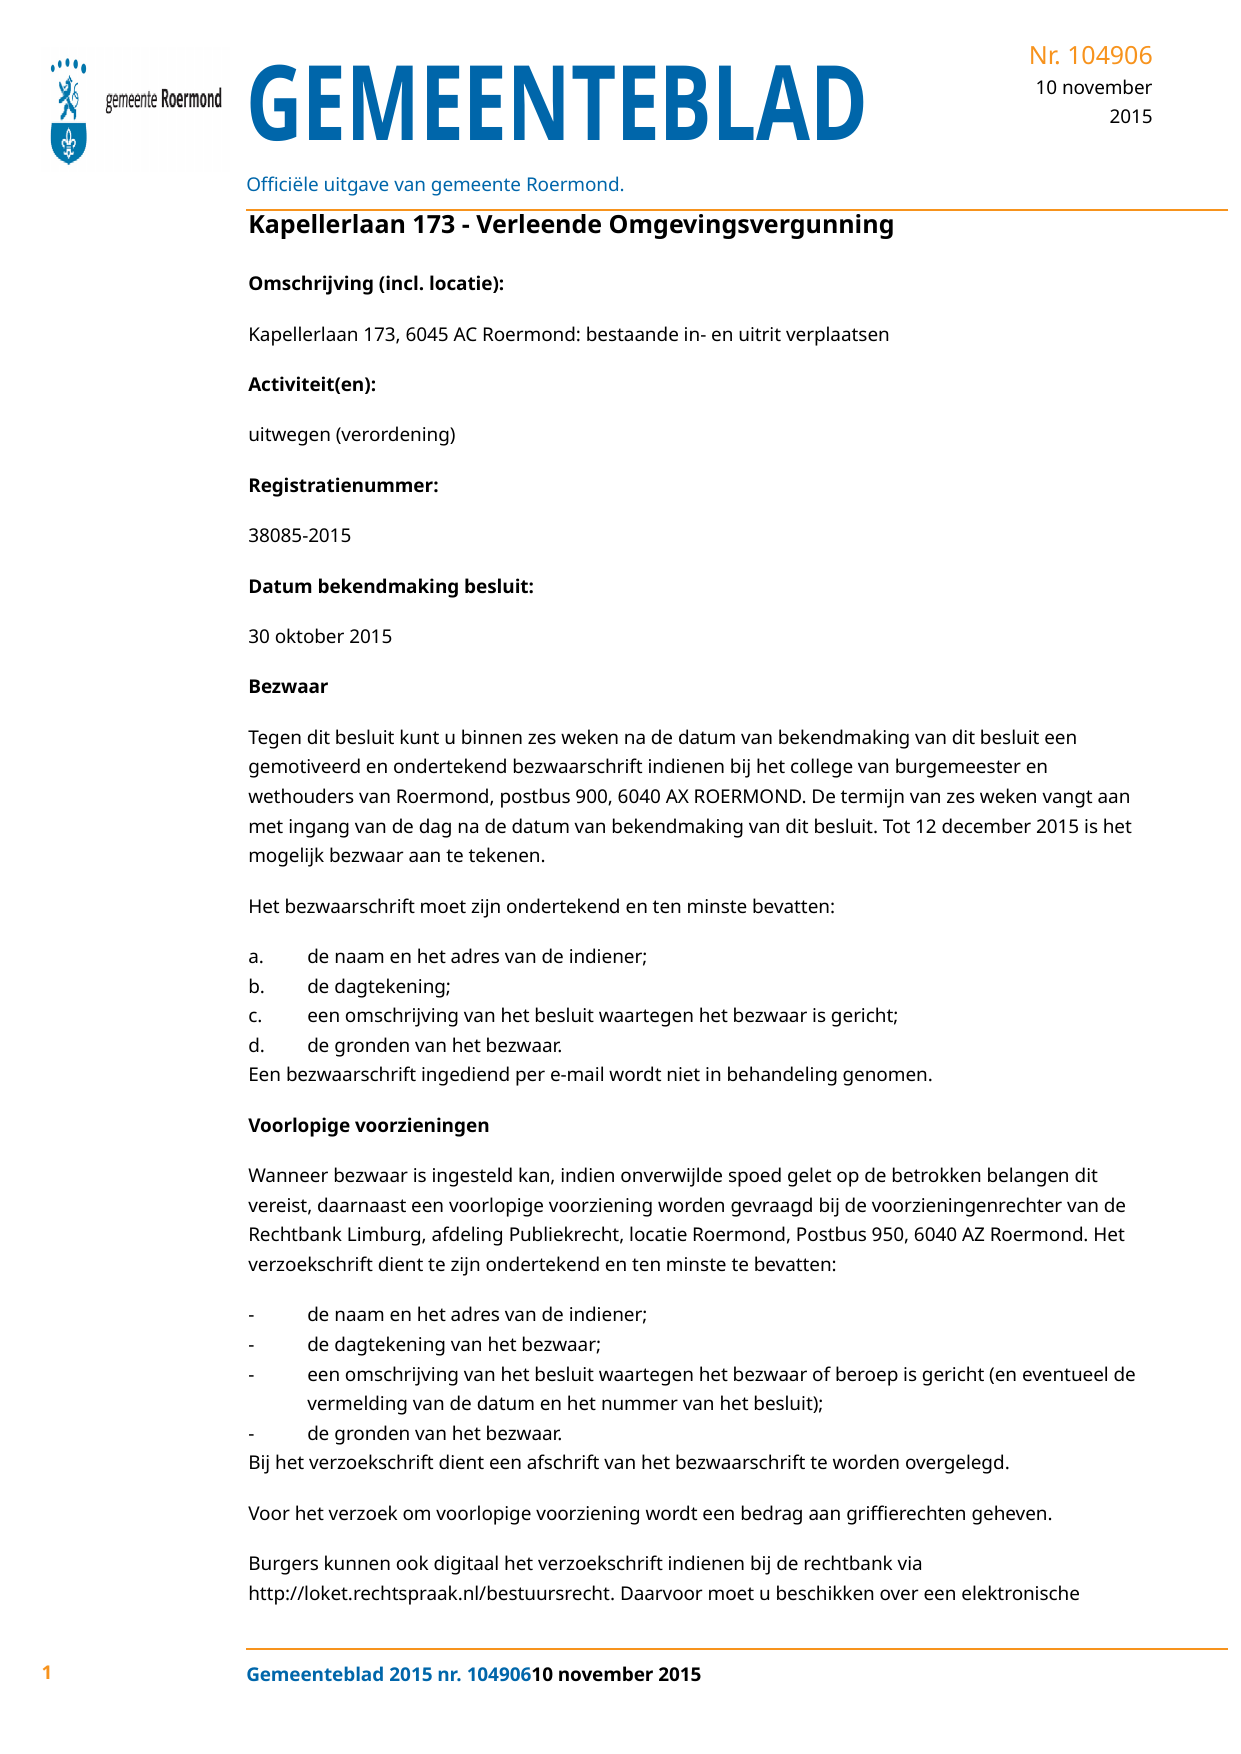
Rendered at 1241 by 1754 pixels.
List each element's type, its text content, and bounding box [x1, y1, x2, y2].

text Kapellerlaan 173 - Verleende Omgevingsvergunning [248, 211, 1152, 241]
list de gronden van het bezwaar. [248, 1420, 1152, 1446]
list de dagtekening; [248, 973, 1152, 998]
list een omschrijving van het besluit waartegen het bezwaar of beroep is gericht (en eventueel de vermelding van de datum en het nummer van het besluit); [248, 1361, 1152, 1416]
list de gronden van het bezwaar. [248, 1032, 1152, 1058]
text Voorlopige voorzieningen [248, 1112, 1152, 1138]
list de naam en het adres van de indiener; [248, 1302, 1152, 1327]
text 30 oktober 2015 [248, 623, 1152, 649]
list de naam en het adres van de indiener; [248, 943, 1152, 969]
text Voor het verzoek om voorlopige voorziening wordt een bedrag aan griffierechten geheven. [248, 1500, 1152, 1526]
text Omschrijving (incl. locatie): [248, 270, 1152, 296]
list de dagtekening van het bezwaar; [248, 1331, 1152, 1357]
text Bij het verzoekschrift dient een afschrift van het bezwaarschrift te worden overgelegd. [248, 1449, 1152, 1475]
text Bezwaar [248, 674, 1152, 699]
text 38085-2015 [248, 522, 1152, 548]
text Wanneer bezwaar is ingesteld kan, indien onverwijlde spoed gelet op de betrokken belangen dit vereist, daarnaast een voorlopige voorziening worden gevraagd bij de voorzieningenrechter van de Rechtbank Limburg, afdeling Publiekrecht, locatie Roermond, Postbus 950, 6040 AZ Roermond. Het verzoekschrift dient te zijn ondertekend en ten minste te bevatten: [248, 1162, 1152, 1277]
picture [41, 47, 231, 172]
text Datum bekendmaking besluit: [248, 573, 1152, 598]
text Een bezwaarschrift ingediend per e-mail wordt niet in behandeling genomen. [248, 1062, 1152, 1087]
text Tegen dit besluit kunt u binnen zes weken na de datum van bekendmaking van dit besluit een gemotiveerd en ondertekend bezwaarschrift indienen bij het college van burgemeester en wethouders van Roermond, postbus 900, 6040 AX ROERMOND. De termijn van zes weken vangt aan met ingang van de dag na de datum van bekendmaking van dit besluit. Tot 12 december 2015 is het mogelijk bezwaar aan te tekenen. [248, 724, 1152, 868]
text Activiteit(en): [248, 371, 1152, 397]
list een omschrijving van het besluit waartegen het bezwaar is gericht; [248, 1002, 1152, 1028]
text Kapellerlaan 173, 6045 AC Roermond: bestaande in- en uitrit verplaatsen [248, 321, 1152, 346]
text Het bezwaarschrift moet zijn ondertekend en ten minste bevatten: [248, 893, 1152, 918]
text uitwegen (verordening) [248, 422, 1152, 447]
text Registratienummer: [248, 472, 1152, 498]
text Burgers kunnen ook digitaal het verzoekschrift indienen bij de rechtbank via http://loket.rechtspraak.nl/bestuursrecht. Daarvoor moet u beschikken over een elektronische [248, 1550, 1152, 1606]
